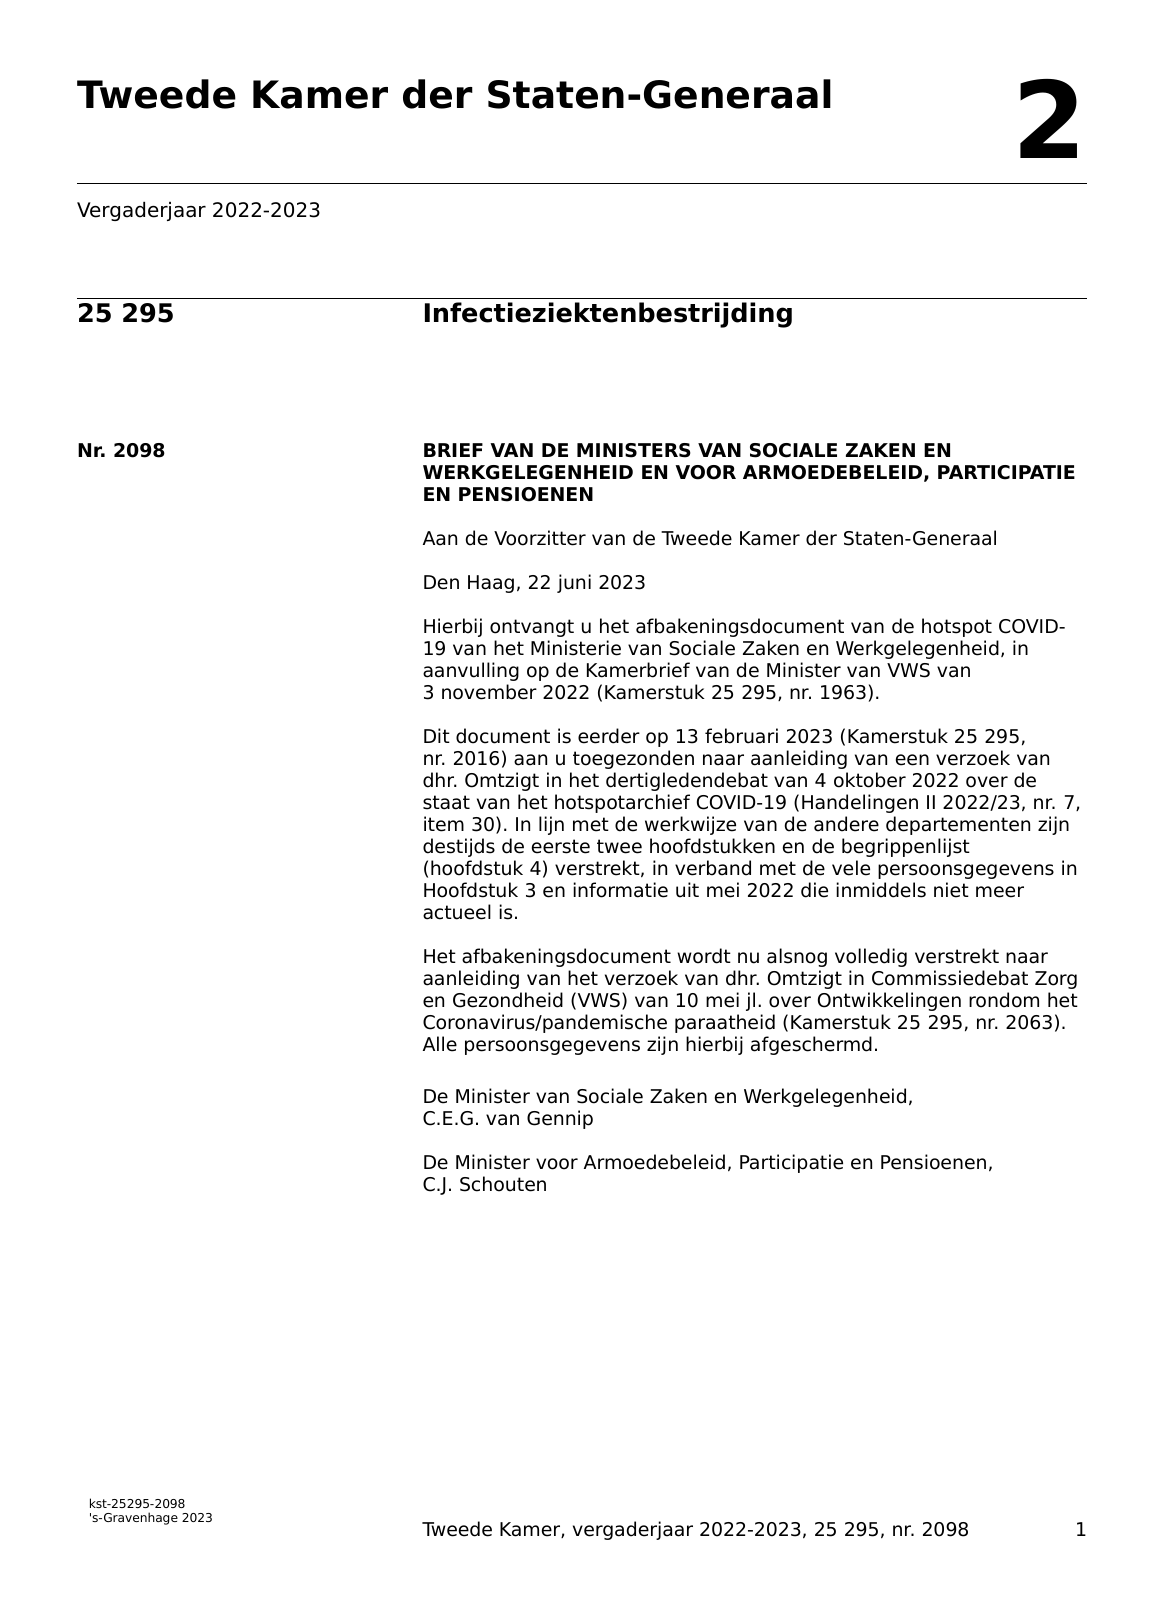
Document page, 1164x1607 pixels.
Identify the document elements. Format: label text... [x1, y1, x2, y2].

table_header 2 [886, 59, 1087, 183]
text Aan de Voorzitter van de Tweede Kamer der Staten-Generaal [422, 528, 1087, 550]
table_cell Vergaderjaar 2022-2023 [77, 184, 1087, 298]
text De Minister voor Armoedebeleid, Participatie en Pensioenen, C.J. Schouten [422, 1152, 1087, 1196]
text Het afbakeningsdocument wordt nu alsnog volledig verstrekt naar aanleiding van het verzoek van dhr. Omtzigt in Commissiedebat Zorg en Gezondheid (VWS) van 10 mei jl. over Ontwikkelingen rondom het Coronavirus/pandemische paraatheid (Kamerstuk 25 295, nr. 2063). Alle persoonsgegevens zijn hierbij afgeschermd. [422, 946, 1087, 1056]
text Dit document is eerder op 13 februari 2023 (Kamerstuk 25 295, nr. 2016) aan u toegezonden naar aanleiding van een verzoek van dhr. Omtzigt in het dertigledendebat van 4 oktober 2022 over de staat van het hotspotarchief COVID-19 (Handelingen II 2022/23, nr. 7, item 30). In lijn met de werkwijze van de andere departementen zijn destijds de eerste twee hoofdstukken en de begrippenlijst (hoofdstuk 4) verstrekt, in verband met de vele persoonsgegevens in Hoofdstuk 3 en informatie uit mei 2022 die inmiddels niet meer actueel is. [422, 726, 1087, 924]
subtitle Nr. 2098 BRIEF VAN DE MINISTERS VAN SOCIALE ZAKEN EN WERKGELEGENHEID EN VOOR ARMOEDEBELEID, PARTICIPATIE EN PENSIOENEN [77, 440, 1087, 506]
text De Minister van Sociale Zaken en Werkgelegenheid, C.E.G. van Gennip [422, 1086, 1087, 1130]
text Den Haag, 22 juni 2023 [422, 572, 1087, 594]
subtitle 25 295 Infectieziektenbestrijding [77, 299, 1087, 329]
table_header Tweede Kamer der Staten-Generaal [77, 59, 886, 183]
text kst-25295-2098 [88, 1497, 323, 1511]
text Hierbij ontvangt u het afbakeningsdocument van de hotspot COVID-19 van het Ministerie van Sociale Zaken en Werkgelegenheid, in aanvulling op de Kamerbrief van de Minister van VWS van 3 november 2022 (Kamerstuk 25 295, nr. 1963). [422, 616, 1087, 704]
text 's-Gravenhage 2023 [88, 1511, 323, 1525]
